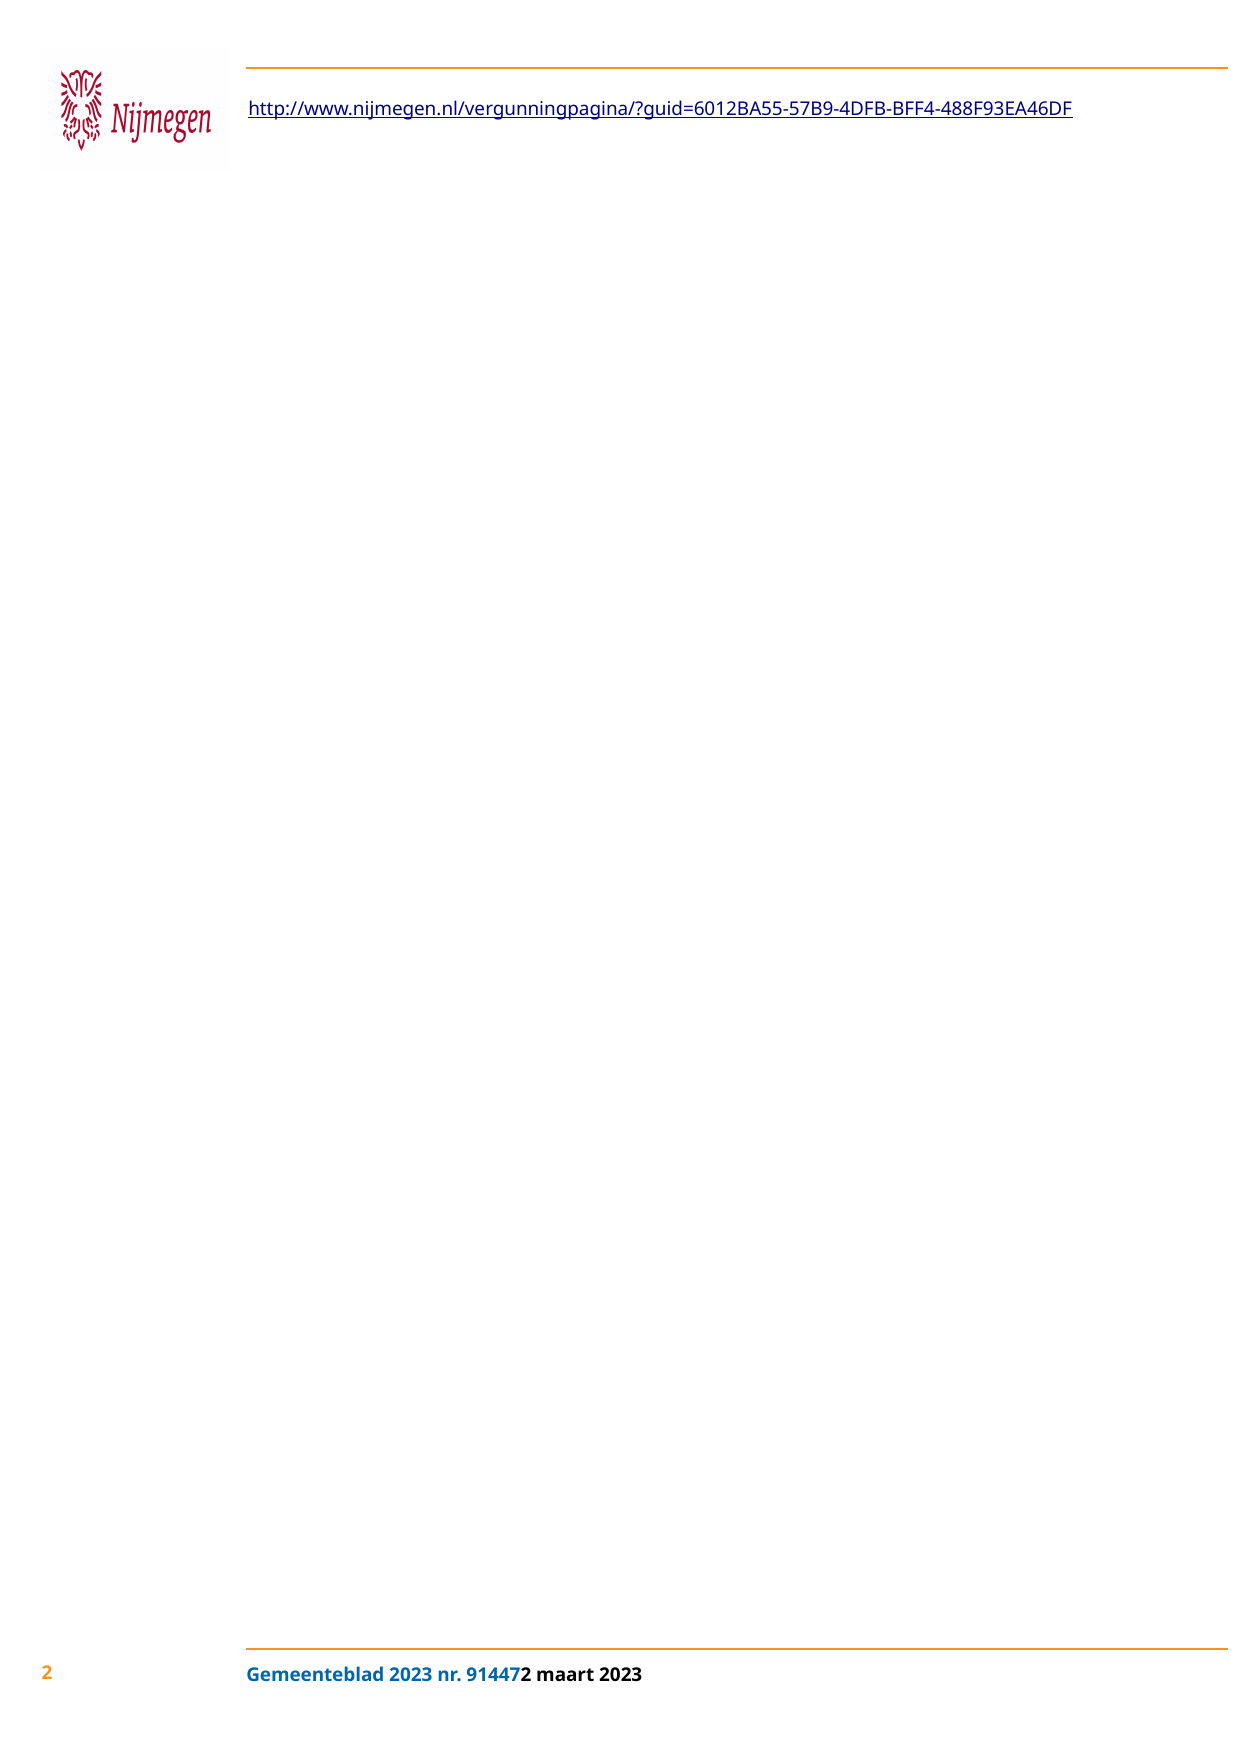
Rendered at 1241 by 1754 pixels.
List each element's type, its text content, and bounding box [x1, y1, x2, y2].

picture [41, 47, 231, 172]
text http://www.nijmegen.nl/vergunningpagina/?guid=6012BA55-57B9-4DFB-BFF4-488F93EA46DF [248, 95, 1152, 121]
